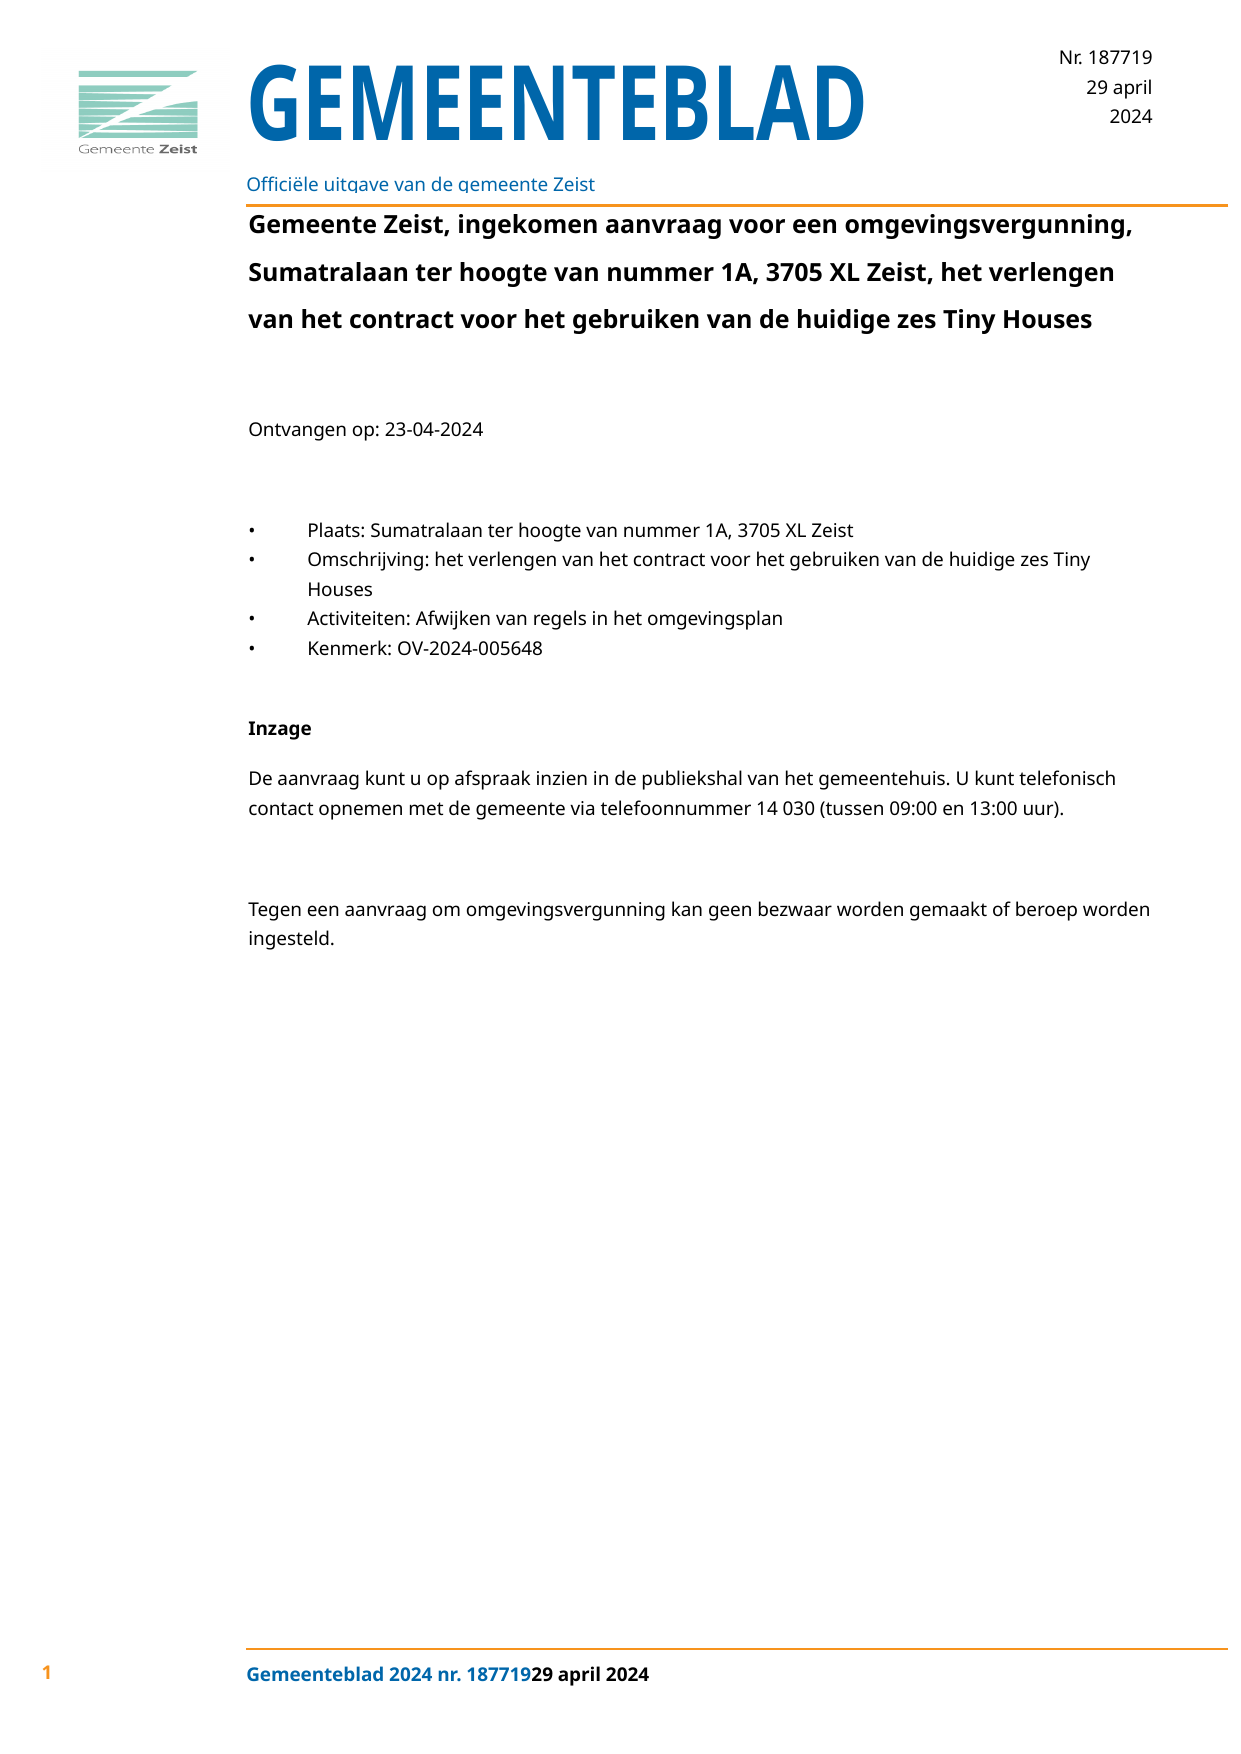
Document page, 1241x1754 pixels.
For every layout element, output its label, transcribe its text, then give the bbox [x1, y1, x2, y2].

list Kenmerk: OV-2024-005648 [248, 635, 1152, 661]
list Activiteiten: Afwijken van regels in het omgevingsplan [248, 606, 1152, 631]
text Tegen een aanvraag om omgevingsvergunning kan geen bezwaar worden gemaakt of beroep worden ingesteld. [248, 896, 1152, 951]
text Ontvangen op: 23-04-2024 [248, 416, 1152, 442]
text De aanvraag kunt u op afspraak inzien in de publiekshal van het gemeentehuis. U kunt telefonisch contact opnemen met de gemeente via telefoonnummer 14 030 (tussen 09:00 en 13:00 uur). [248, 766, 1152, 821]
picture [41, 47, 231, 172]
text Inzage [248, 715, 1152, 741]
list Plaats: Sumatralaan ter hoogte van nummer 1A, 3705 XL Zeist [248, 517, 1152, 542]
text Gemeente Zeist, ingekomen aanvraag voor een omgevingsvergunning, Sumatralaan ter hoogte van nummer 1A, 3705 XL Zeist, het verlengen van het contract voor het gebruiken van de huidige zes Tiny Houses [248, 207, 1152, 336]
list Omschrijving: het verlengen van het contract voor het gebruiken van de huidige zes Tiny Houses [248, 546, 1152, 602]
